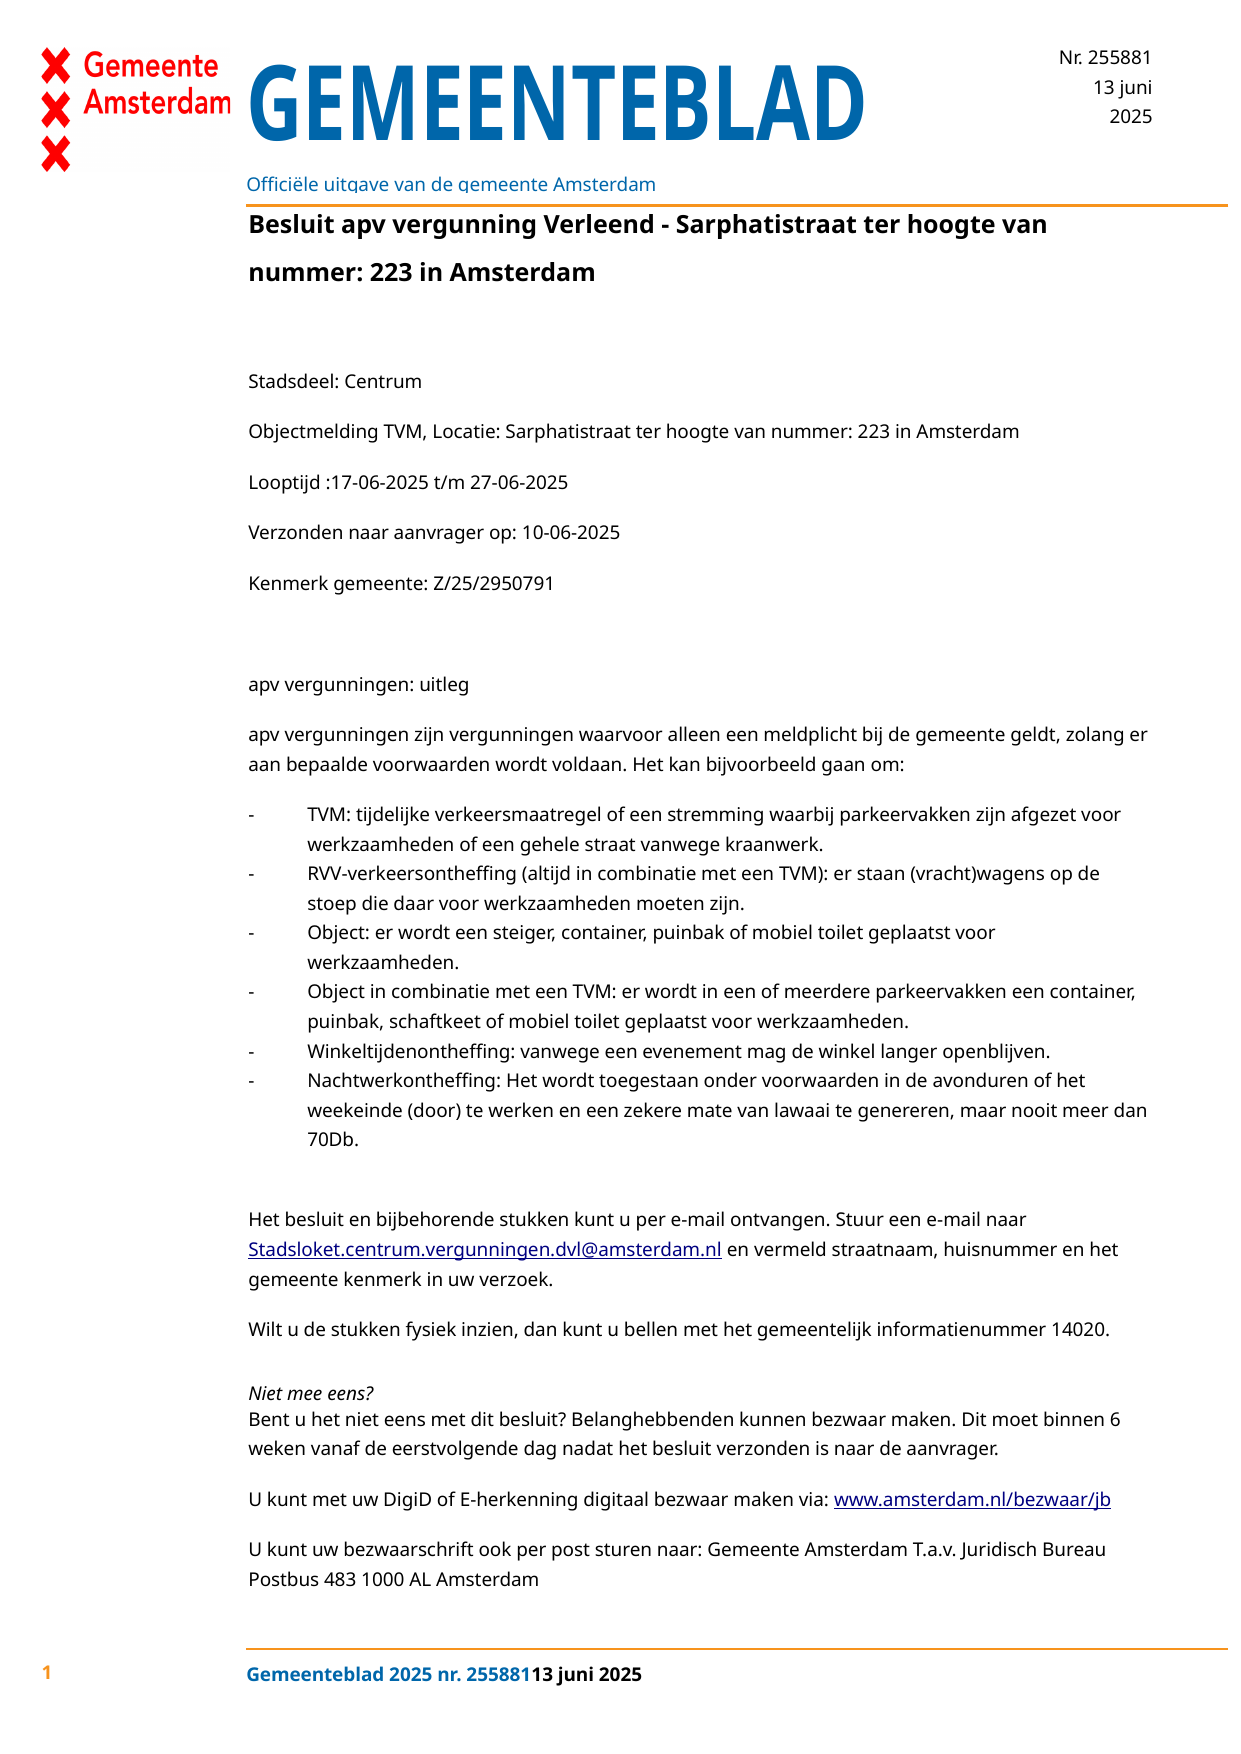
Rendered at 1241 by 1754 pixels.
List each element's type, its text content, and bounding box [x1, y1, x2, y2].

list RVV-verkeersontheffing (altijd in combinatie met een TVM): er staan (vracht)wagens op de stoep die daar voor werkzaamheden moeten zijn. [248, 860, 1152, 916]
text Stadsdeel: Centrum [248, 368, 1152, 394]
text Het besluit en bijbehorende stukken kunt u per e-mail ontvangen. Stuur een e-mail naar Stadsloket.centrum.vergunningen.dvl@amsterdam.nl en vermeld straatnaam, huisnummer en het gemeente kenmerk in uw verzoek. [248, 1207, 1152, 1292]
text U kunt met uw DigiD of E-herkenning digitaal bezwaar maken via: www.amsterdam.nl/bezwaar/jb [248, 1486, 1152, 1512]
text Bent u het niet eens met dit besluit? Belanghebbenden kunnen bezwaar maken. Dit moet binnen 6 weken vanaf de eerstvolgende dag nadat het besluit verzonden is naar de aanvrager. [248, 1406, 1152, 1461]
text Besluit apv vergunning Verleend - Sarphatistraat ter hoogte van nummer: 223 in Amsterdam [248, 207, 1152, 288]
text Wilt u de stukken fysiek inzien, dan kunt u bellen met het gemeentelijk informatienummer 14020. [248, 1316, 1152, 1342]
text U kunt uw bezwaarschrift ook per post sturen naar: Gemeente Amsterdam T.a.v. Juridisch Bureau Postbus 483 1000 AL Amsterdam [248, 1536, 1152, 1592]
text Looptijd :17-06-2025 t/m 27-06-2025 [248, 469, 1152, 495]
text Kenmerk gemeente: Z/25/2950791 [248, 570, 1152, 596]
list Nachtwerkontheffing: Het wordt toegestaan onder voorwaarden in de avonduren of het weekeinde (door) te werken en een zekere mate van lawaai te genereren, maar nooit meer dan 70Db. [248, 1067, 1152, 1152]
text Verzonden naar aanvrager op: 10-06-2025 [248, 519, 1152, 545]
text apv vergunningen zijn vergunningen waarvoor alleen een meldplicht bij de gemeente geldt, zolang er aan bepaalde voorwaarden wordt voldaan. Het kan bijvoorbeeld gaan om: [248, 721, 1152, 777]
picture [41, 47, 231, 172]
list Object in combinatie met een TVM: er wordt in een of meerdere parkeervakken een container, puinbak, schaftkeet of mobiel toilet geplaatst voor werkzaamheden. [248, 979, 1152, 1034]
text Niet mee eens? [248, 1380, 1152, 1406]
list Object: er wordt een steiger, container, puinbak of mobiel toilet geplaatst voor werkzaamheden. [248, 919, 1152, 975]
text apv vergunningen: uitleg [248, 671, 1152, 697]
list TVM: tijdelijke verkeersmaatregel of een stremming waarbij parkeervakken zijn afgezet voor werkzaamheden of een gehele straat vanwege kraanwerk. [248, 801, 1152, 857]
text Objectmelding TVM, Locatie: Sarphatistraat ter hoogte van nummer: 223 in Amsterdam [248, 419, 1152, 444]
list Winkeltijdenontheffing: vanwege een evenement mag de winkel langer openblijven. [248, 1038, 1152, 1064]
